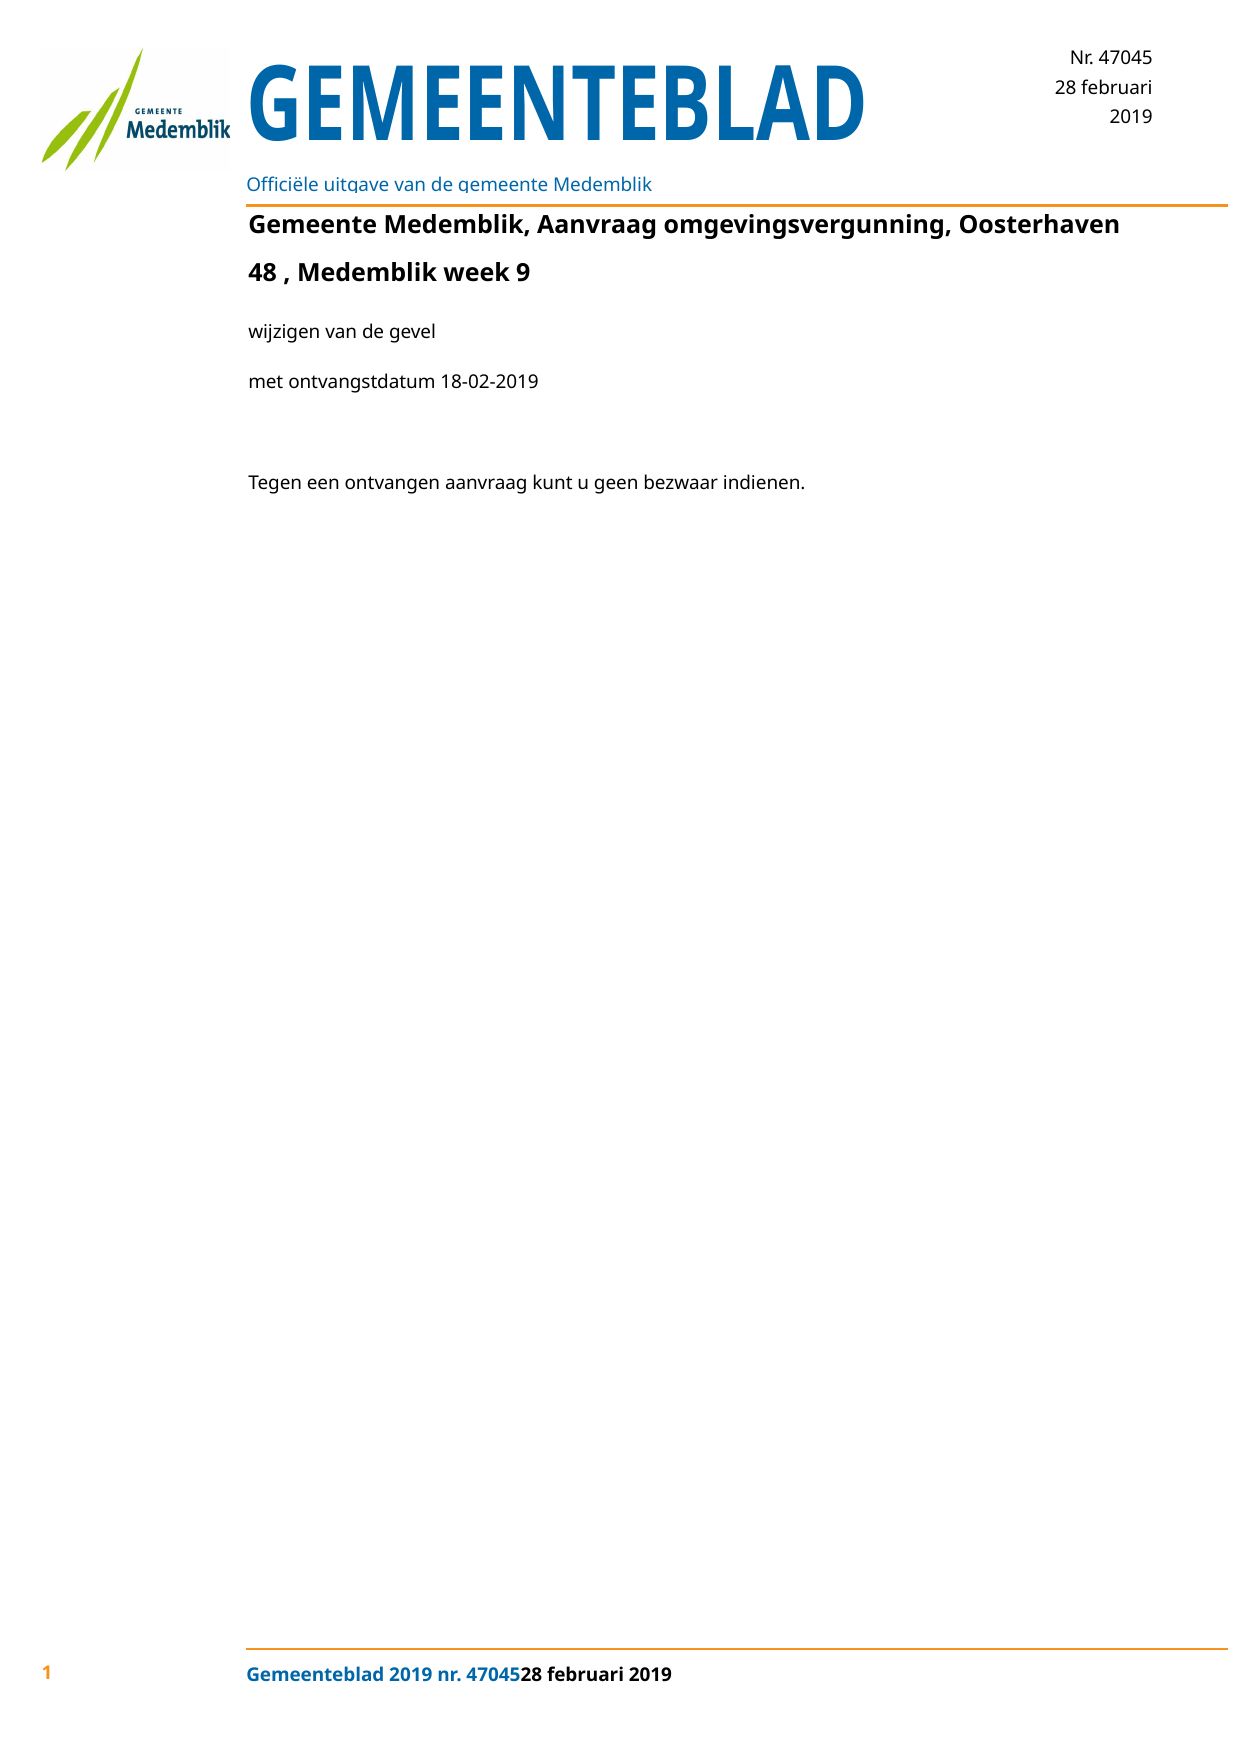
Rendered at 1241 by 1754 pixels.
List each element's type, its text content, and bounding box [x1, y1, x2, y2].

text Gemeente Medemblik, Aanvraag omgevingsvergunning, Oosterhaven 48 , Medemblik week 9 [248, 207, 1152, 288]
text Tegen een ontvangen aanvraag kunt u geen bezwaar indienen. [248, 469, 1152, 495]
text wijzigen van de gevel [248, 318, 1152, 344]
picture [41, 47, 231, 172]
text met ontvangstdatum 18-02-2019 [248, 368, 1152, 394]
